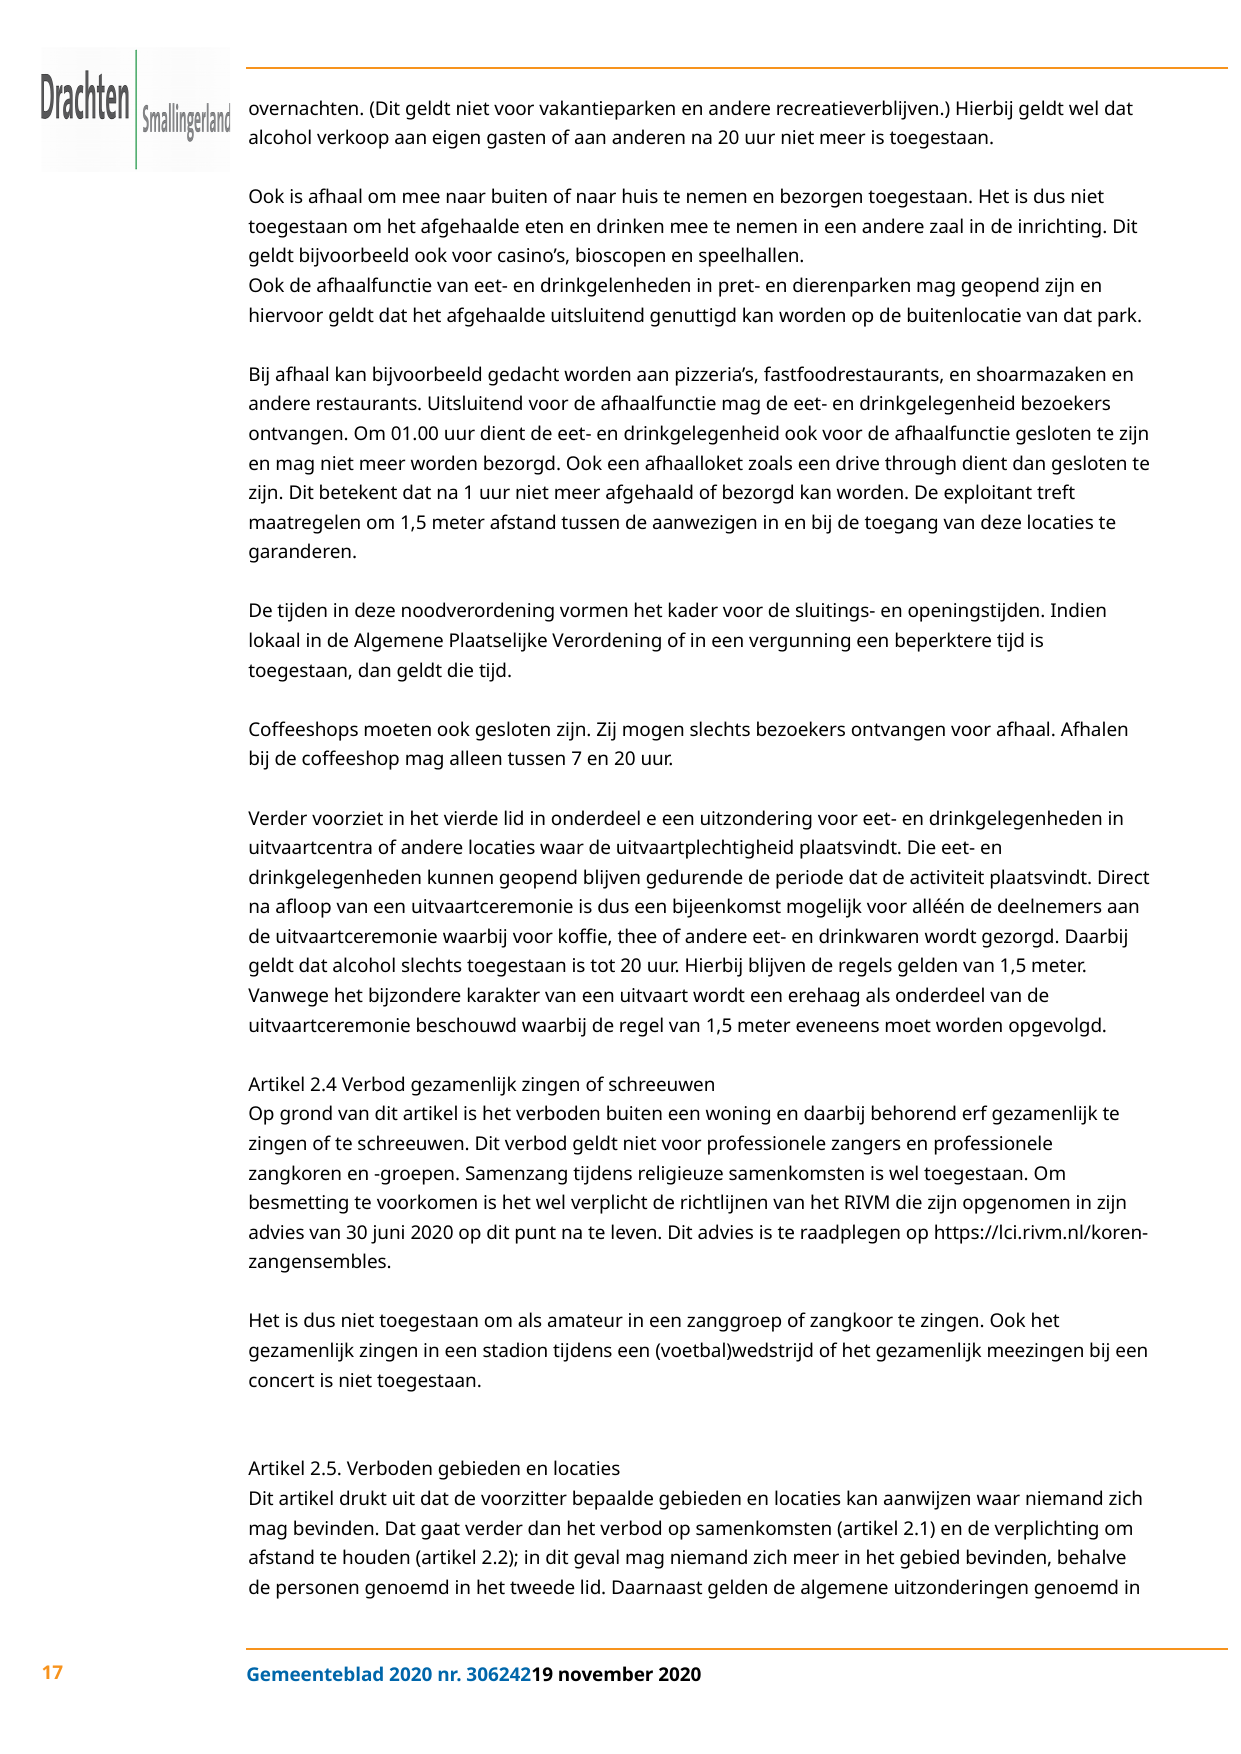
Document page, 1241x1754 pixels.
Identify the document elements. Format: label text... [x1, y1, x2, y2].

text Ook is afhaal om mee naar buiten of naar huis te nemen en bezorgen toegestaan. Het is dus niet toegestaan om het afgehaalde eten en drinken mee te nemen in een andere zaal in de inrichting. Dit geldt bijvoorbeeld ook voor casino’s, bioscopen en speelhallen. [248, 183, 1152, 268]
text Ook de afhaalfunctie van eet- en drinkgelenheden in pret- en dierenparken mag geopend zijn en hiervoor geldt dat het afgehaalde uitsluitend genuttigd kan worden op de buitenlocatie van dat park. [248, 272, 1152, 328]
text Artikel 2.5. Verboden gebieden en locaties [248, 1456, 1152, 1481]
text De tijden in deze noodverordening vormen het kader voor de sluitings- en openingstijden. Indien lokaal in de Algemene Plaatselijke Verordening of in een vergunning een beperktere tijd is toegestaan, dan geldt die tijd. [248, 598, 1152, 683]
text Verder voorziet in het vierde lid in onderdeel e een uitzondering voor eet- en drinkgelegenheden in uitvaartcentra of andere locaties waar de uitvaartplechtigheid plaatsvindt. Die eet- en drinkgelegenheden kunnen geopend blijven gedurende de periode dat de activiteit plaatsvindt. Direct na afloop van een uitvaartceremonie is dus een bijeenkomst mogelijk voor alléén de deelnemers aan de uitvaartceremonie waarbij voor koffie, thee of andere eet- en drinkwaren wordt gezorgd. Daarbij geldt dat alcohol slechts toegestaan is tot 20 uur. Hierbij blijven de regels gelden van 1,5 meter. Vanwege het bijzondere karakter van een uitvaart wordt een erehaag als onderdeel van de uitvaartceremonie beschouwd waarbij de regel van 1,5 meter eveneens moet worden opgevolgd. [248, 805, 1152, 1038]
text Op grond van dit artikel is het verboden buiten een woning en daarbij behorend erf gezamenlijk te zingen of te schreeuwen. Dit verbod geldt niet voor professionele zangers en professionele zangkoren en -groepen. Samenzang tijdens religieuze samenkomsten is wel toegestaan. Om besmetting te voorkomen is het wel verplicht de richtlijnen van het RIVM die zijn opgenomen in zijn advies van 30 juni 2020 op dit punt na te leven. Dit advies is te raadplegen op https://lci.rivm.nl/koren-zangensembles. [248, 1101, 1152, 1274]
text overnachten. (Dit geldt niet voor vakantieparken en andere recreatieverblijven.) Hierbij geldt wel dat alcohol verkoop aan eigen gasten of aan anderen na 20 uur niet meer is toegestaan. [248, 95, 1152, 150]
picture [41, 47, 231, 172]
text Bij afhaal kan bijvoorbeeld gedacht worden aan pizzeria’s, fastfoodrestaurants, en shoarmazaken en andere restaurants. Uitsluitend voor de afhaalfunctie mag de eet- en drinkgelegenheid bezoekers ontvangen. Om 01.00 uur dient de eet- en drinkgelegenheid ook voor de afhaalfunctie gesloten te zijn en mag niet meer worden bezorgd. Ook een afhaalloket zoals een drive through dient dan gesloten te zijn. Dit betekent dat na 1 uur niet meer afgehaald of bezorgd kan worden. De exploitant treft maatregelen om 1,5 meter afstand tussen de aanwezigen in en bij de toegang van deze locaties te garanderen. [248, 361, 1152, 564]
text Het is dus niet toegestaan om als amateur in een zanggroep of zangkoor te zingen. Ook het gezamenlijk zingen in een stadion tijdens een (voetbal)wedstrijd of het gezamenlijk meezingen bij een concert is niet toegestaan. [248, 1308, 1152, 1393]
text Artikel 2.4 Verbod gezamenlijk zingen of schreeuwen [248, 1071, 1152, 1097]
text Coffeeshops moeten ook gesloten zijn. Zij mogen slechts bezoekers ontvangen voor afhaal. Afhalen bij de coffeeshop mag alleen tussen 7 en 20 uur. [248, 716, 1152, 771]
text Dit artikel drukt uit dat de voorzitter bepaalde gebieden en locaties kan aanwijzen waar niemand zich mag bevinden. Dat gaat verder dan het verbod op samenkomsten (artikel 2.1) en de verplichting om afstand te houden (artikel 2.2); in dit geval mag niemand zich meer in het gebied bevinden, behalve de personen genoemd in het tweede lid. Daarnaast gelden de algemene uitzonderingen genoemd in [248, 1485, 1152, 1600]
